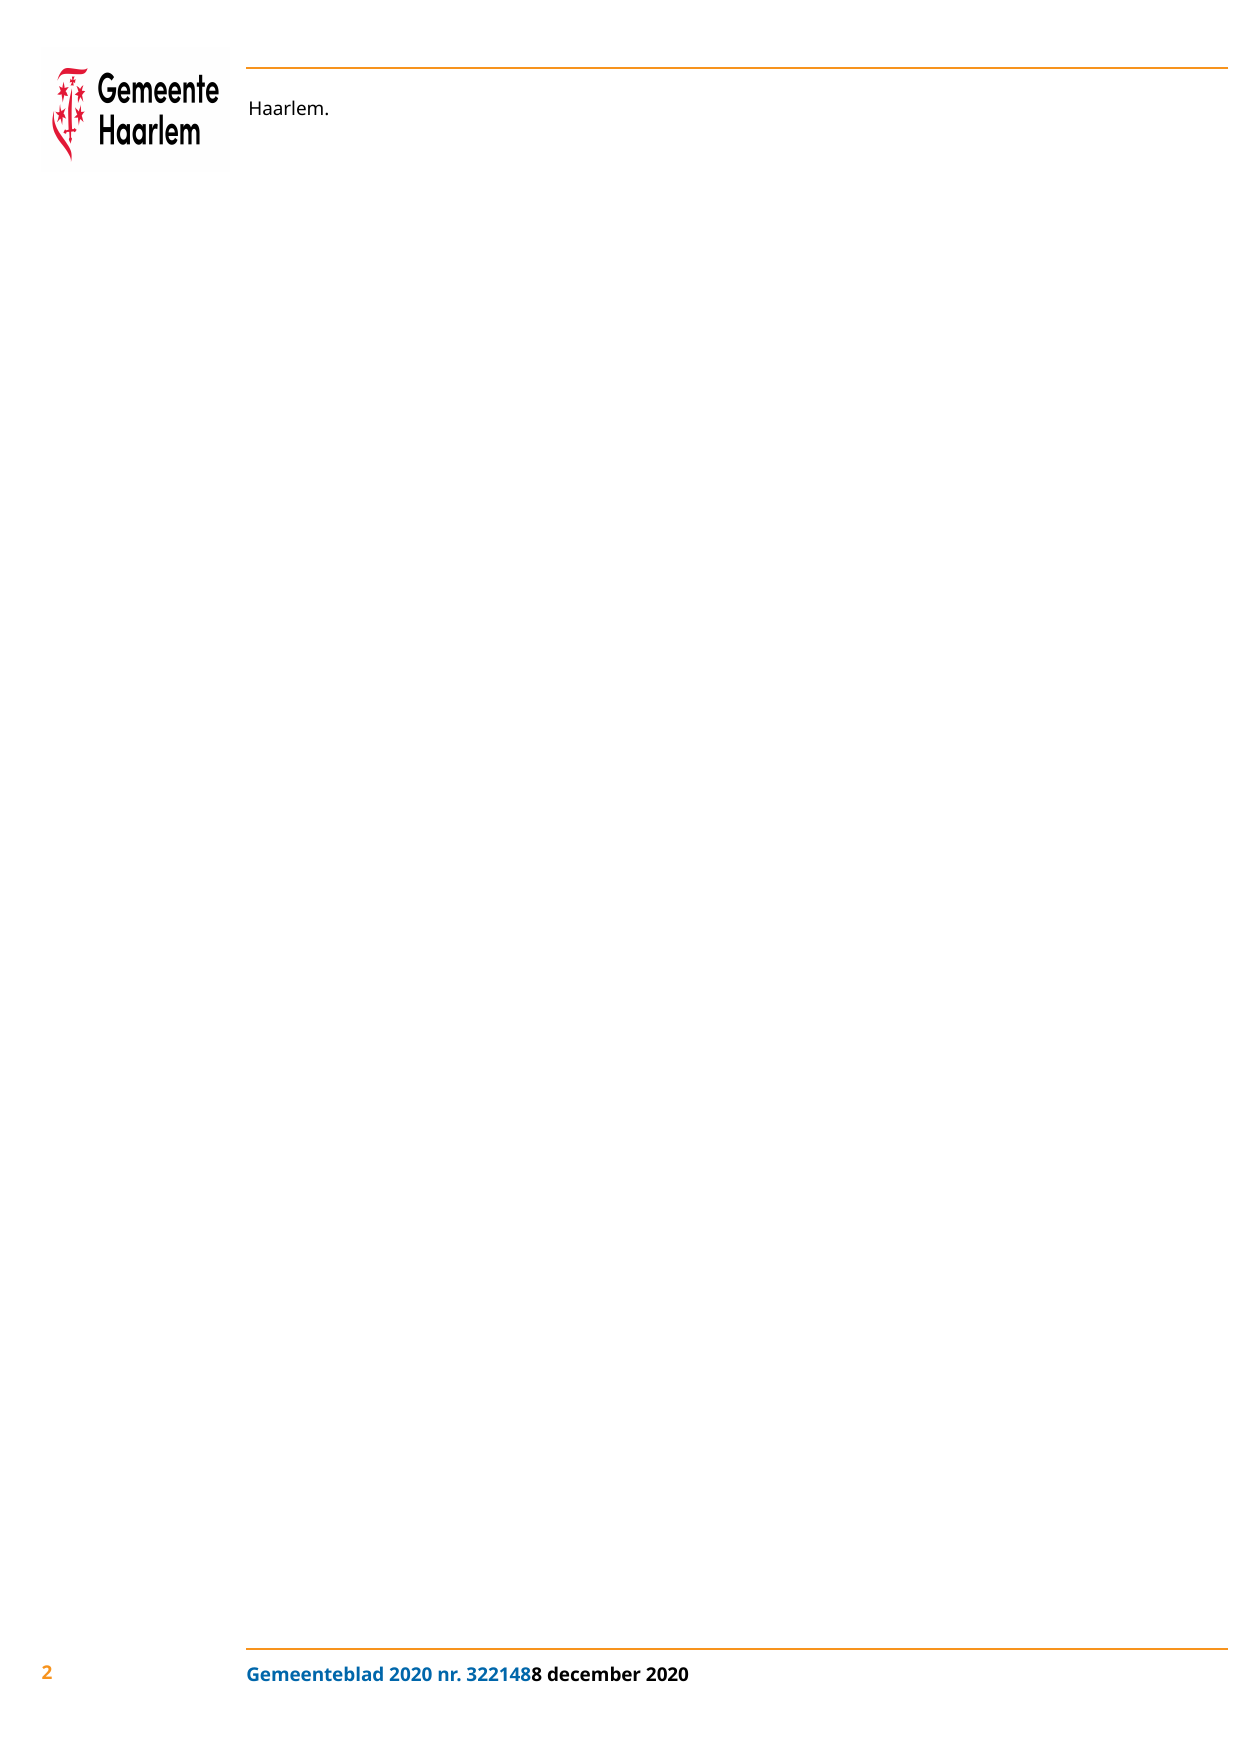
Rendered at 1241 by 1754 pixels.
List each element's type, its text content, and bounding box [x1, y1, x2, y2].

text Haarlem. [248, 95, 1152, 121]
picture [41, 47, 231, 172]
